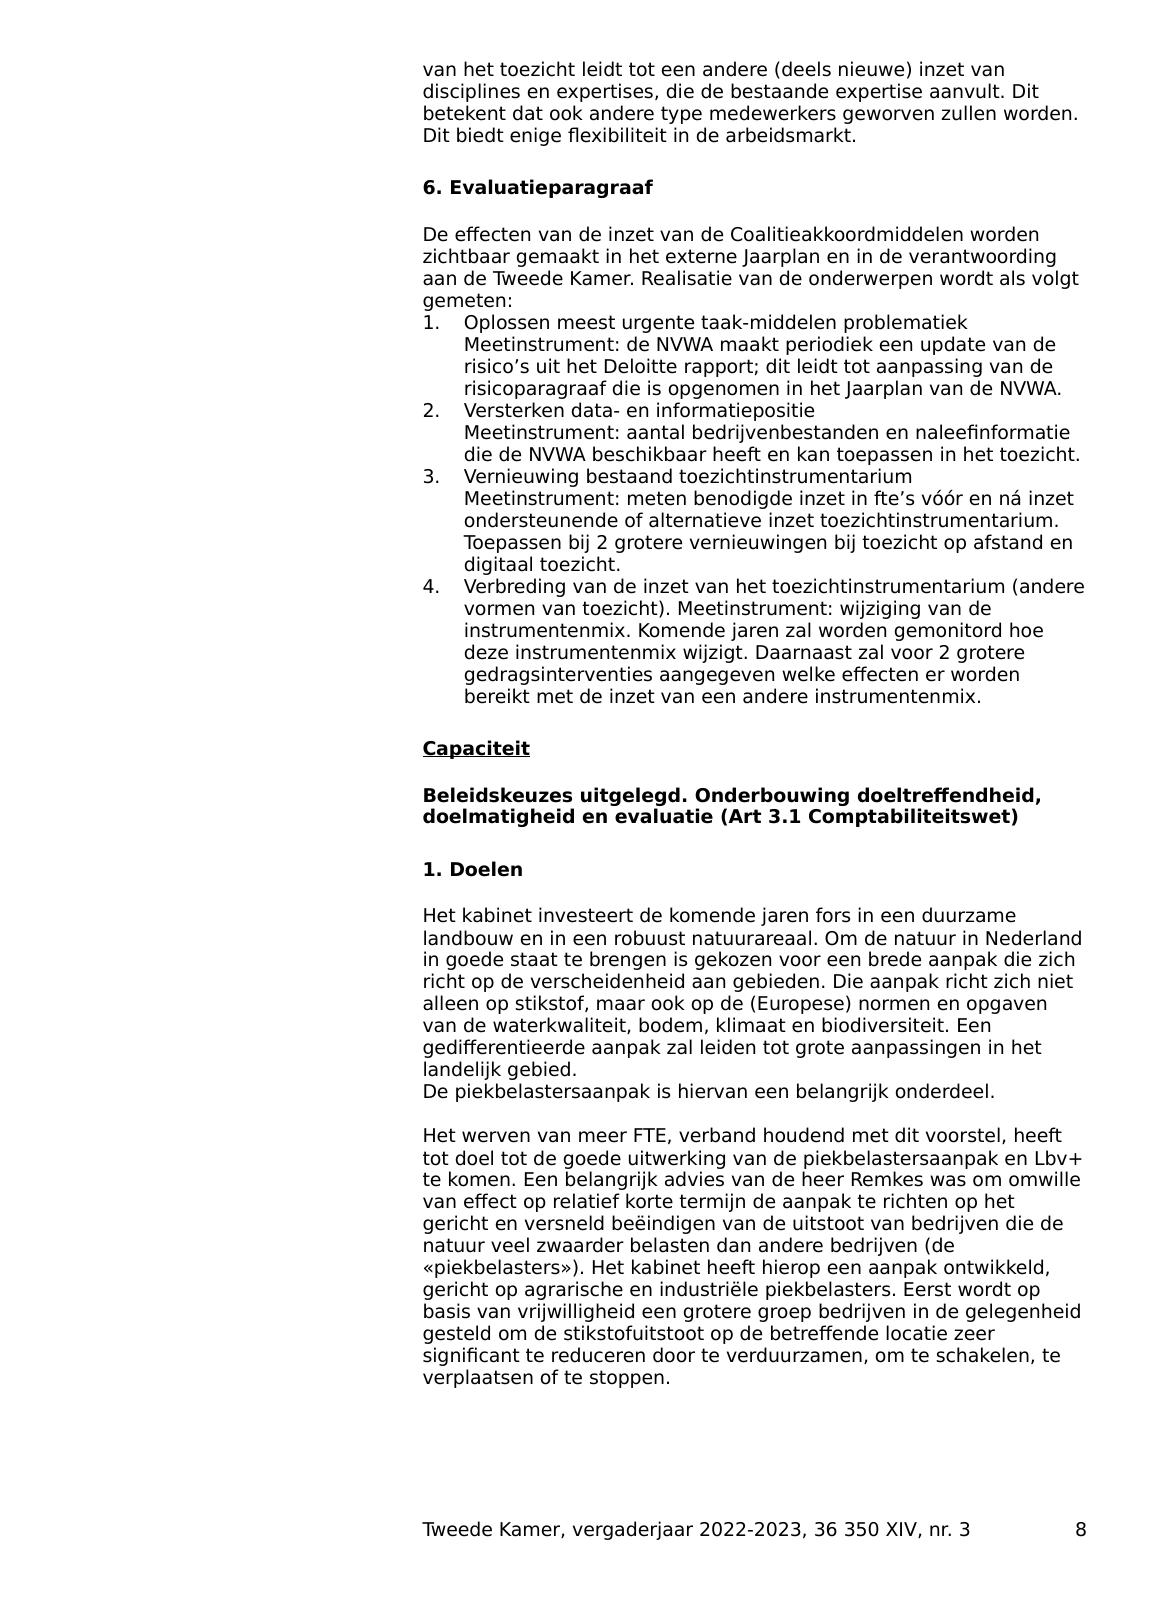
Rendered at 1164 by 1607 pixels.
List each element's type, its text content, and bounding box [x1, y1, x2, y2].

text De effecten van de inzet van de Coalitieakkoordmiddelen worden zichtbaar gemaakt in het externe Jaarplan en in de verantwoording aan de Tweede Kamer. Realisatie van de onderwerpen wordt als volgt gemeten: [422, 224, 1087, 312]
text 2. Versterken data- en informatiepositie [422, 400, 1087, 422]
text 1. Oplossen meest urgente taak-middelen problematiek [422, 312, 1087, 334]
text Beleidskeuzes uitgelegd. Onderbouwing doeltreffendheid, doelmatigheid en evaluatie (Art 3.1 Comptabiliteitswet) [422, 784, 1087, 828]
text 4. Verbreding van de inzet van het toezichtinstrumentarium (andere vormen van toezicht). Meetinstrument: wijziging van de instrumentenmix. Komende jaren zal worden gemonitord hoe deze instrumentenmix wijzigt. Daarnaast zal voor 2 grotere gedragsinterventies aangegeven welke effecten er worden bereikt met de inzet van een andere instrumentenmix. [422, 576, 1087, 707]
subtitle 1. Doelen [422, 858, 1087, 880]
text Het werven van meer FTE, verband houdend met dit voorstel, heeft tot doel tot de goede uitwerking van de piekbelastersaanpak en Lbv+ te komen. Een belangrijk advies van de heer Remkes was om omwille van effect op relatief korte termijn de aanpak te richten op het gericht en versneld beëindigen van de uitstoot van bedrijven die de natuur veel zwaarder belasten dan andere bedrijven (de «piekbelasters»). Het kabinet heeft hierop een aanpak ontwikkeld, gericht op agrarische en industriële piekbelasters. Eerst wordt op basis van vrijwilligheid een grotere groep bedrijven in de gelegenheid gesteld om de stikstofuitstoot op de betreffende locatie zeer significant te reduceren door te verduurzamen, om te schakelen, te verplaatsen of te stoppen. [422, 1125, 1087, 1389]
text De piekbelastersaanpak is hiervan een belangrijk onderdeel. [422, 1081, 1087, 1103]
text 3. Vernieuwing bestaand toezichtinstrumentarium [422, 466, 1087, 488]
subtitle 6. Evaluatieparagraaf [422, 177, 1087, 199]
text Meetinstrument: aantal bedrijvenbestanden en naleefinformatie die de NVWA beschikbaar heeft en kan toepassen in het toezicht. [464, 422, 1087, 466]
text Meetinstrument: meten benodigde inzet in fte’s vóór en ná inzet ondersteunende of alternatieve inzet toezichtinstrumentarium. Toepassen bij 2 grotere vernieuwingen bij toezicht op afstand en digitaal toezicht. [464, 488, 1087, 576]
subtitle Capaciteit [422, 737, 1087, 759]
text Het kabinet investeert de komende jaren fors in een duurzame landbouw en in een robuust natuurareaal. Om de natuur in Nederland in goede staat te brengen is gekozen voor een brede aanpak die zich richt op de verscheidenheid aan gebieden. Die aanpak richt zich niet alleen op stikstof, maar ook op de (Europese) normen en opgaven van de waterkwaliteit, bodem, klimaat en biodiversiteit. Een gedifferentieerde aanpak zal leiden tot grote aanpassingen in het landelijk gebied. [422, 905, 1087, 1081]
text Meetinstrument: de NVWA maakt periodiek een update van de risico’s uit het Deloitte rapport; dit leidt tot aanpassing van de risicoparagraaf die is opgenomen in het Jaarplan van de NVWA. [464, 334, 1087, 400]
text van het toezicht leidt tot een andere (deels nieuwe) inzet van disciplines en expertises, die de bestaande expertise aanvult. Dit betekent dat ook andere type medewerkers geworven zullen worden. Dit biedt enige flexibiliteit in de arbeidsmarkt. [422, 59, 1087, 147]
